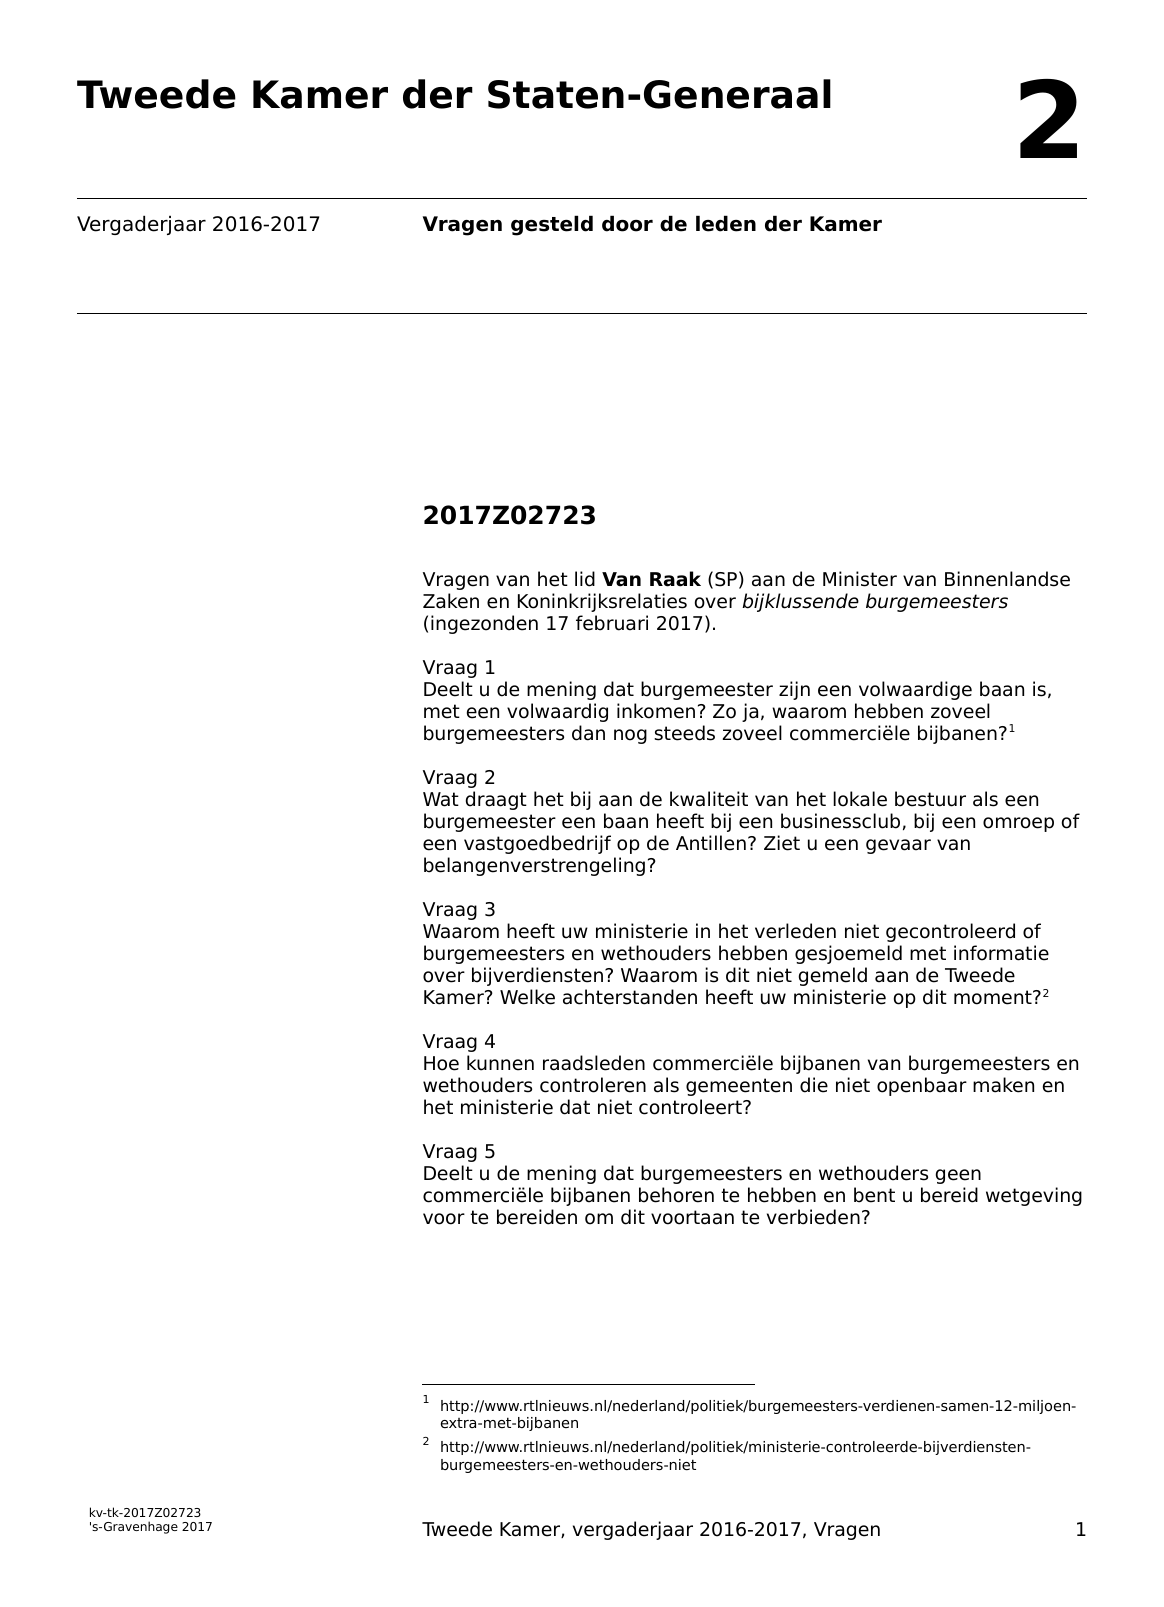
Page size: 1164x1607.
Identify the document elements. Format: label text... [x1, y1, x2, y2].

text Vraag 4 [422, 1031, 1087, 1053]
text 's-Gravenhage 2017 [88, 1520, 323, 1534]
text Deelt u de mening dat burgemeesters en wethouders geen commerciële bijbanen behoren te hebben en bent u bereid wetgeving voor te bereiden om dit voortaan te verbieden? [422, 1163, 1087, 1229]
table_cell Vergaderjaar 2016-2017 [77, 199, 422, 313]
text Waarom heeft uw ministerie in het verleden niet gecontroleerd of burgemeesters en wethouders hebben gesjoemeld met informatie over bijverdiensten? Waarom is dit niet gemeld aan de Tweede Kamer? Welke achterstanden heeft uw ministerie op dit moment? [422, 921, 1087, 1009]
text http://www.rtlnieuws.nl/nederland/politiek/ministerie-controleerde-bijverdiensten-burgemeesters-en-wethouders-niet [422, 1435, 1087, 1474]
text Deelt u de mening dat burgemeester zijn een volwaardige baan is, met een volwaardig inkomen? Zo ja, waarom hebben zoveel burgemeesters dan nog steeds zoveel commerciële bijbanen? [422, 679, 1087, 745]
text Vraag 2 [422, 767, 1087, 789]
text Hoe kunnen raadsleden commerciële bijbanen van burgemeesters en wethouders controleren als gemeenten die niet openbaar maken en het ministerie dat niet controleert? [422, 1053, 1087, 1119]
table_header Tweede Kamer der Staten-Generaal [77, 59, 886, 198]
text http://www.rtlnieuws.nl/nederland/politiek/burgemeesters-verdienen-samen-12-miljoen-extra-met-bijbanen [422, 1393, 1087, 1432]
text Vraag 3 [422, 899, 1087, 921]
text Vragen van het lid Van Raak (SP) aan de Minister van Binnenlandse Zaken en Koninkrijksrelaties over bijklussende burgemeesters (ingezonden 17 februari 2017). [422, 569, 1087, 635]
text kv-tk-2017Z02723 [88, 1506, 323, 1520]
text Vraag 5 [422, 1141, 1087, 1163]
text Vraag 1 [422, 657, 1087, 679]
table_cell Vragen gesteld door de leden der Kamer [422, 199, 1087, 313]
text 2017Z02723 [422, 501, 1087, 531]
text Wat draagt het bij aan de kwaliteit van het lokale bestuur als een burgemeester een baan heeft bij een businessclub, bij een omroep of een vastgoedbedrijf op de Antillen? Ziet u een gevaar van belangenverstrengeling? [422, 789, 1087, 877]
table_header 2 [886, 59, 1087, 198]
